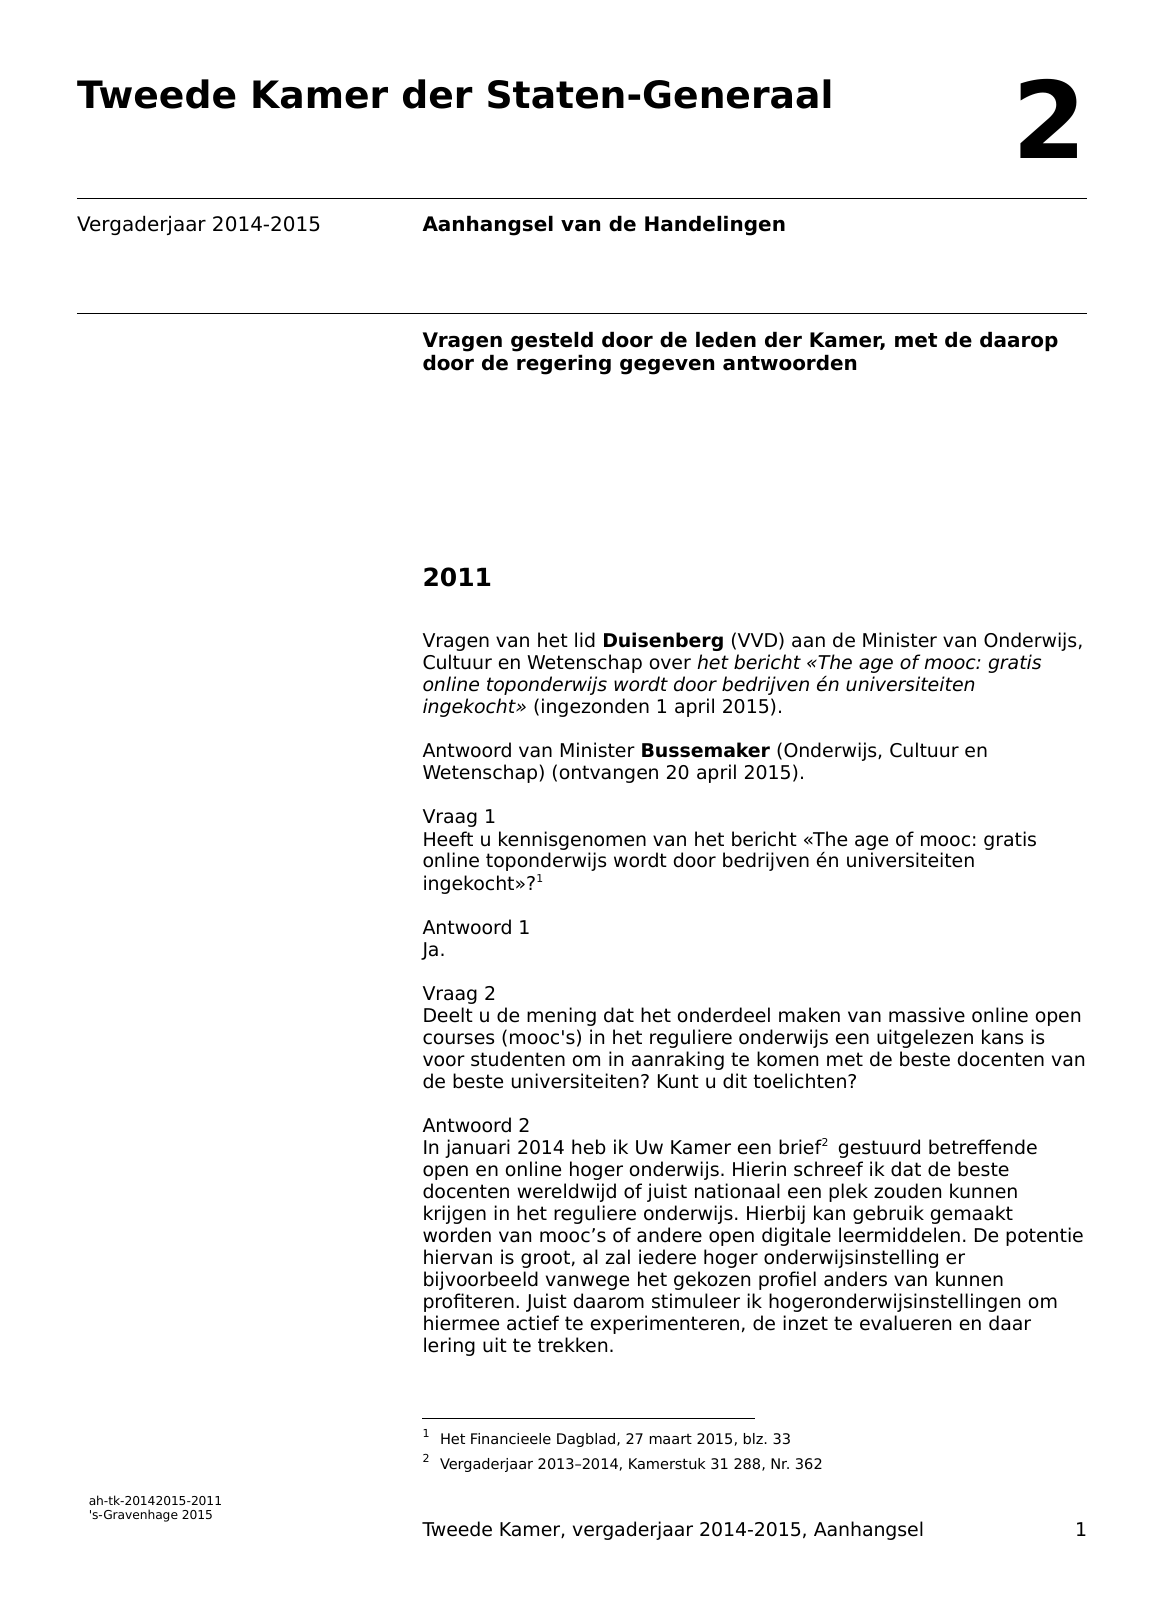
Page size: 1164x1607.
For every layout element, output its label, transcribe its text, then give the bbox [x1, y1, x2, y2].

table_header 2 [886, 59, 1087, 198]
text Het Financieele Dagblad, 27 maart 2015, blz. 33 [422, 1427, 1087, 1449]
text Ja. [422, 938, 1087, 961]
text 2011 [422, 563, 1087, 592]
text Vergaderjaar 2013–2014, Kamerstuk 31 288, Nr. 362 [422, 1452, 1087, 1474]
text Antwoord 2 [422, 1115, 1087, 1137]
text ah-tk-20142015-2011 [88, 1494, 323, 1508]
text Deelt u de mening dat het onderdeel maken van massive online open courses (mooc's) in het reguliere onderwijs een uitgelezen kans is voor studenten om in aanraking te komen met de beste docenten van de beste universiteiten? Kunt u dit toelichten? [422, 1005, 1087, 1093]
text In januari 2014 heb ik Uw Kamer een brief gestuurd betreffende open en online hoger onderwijs. Hierin schreef ik dat de beste docenten wereldwijd of juist nationaal een plek zouden kunnen krijgen in het reguliere onderwijs. Hierbij kan gebruik gemaakt worden van mooc’s of andere open digitale leermiddelen. De potentie hiervan is groot, al zal iedere hoger onderwijsinstelling er bijvoorbeeld vanwege het gekozen profiel anders van kunnen profiteren. Juist daarom stimuleer ik hogeronderwijsinstellingen om hiermee actief te experimenteren, de inzet te evalueren en daar lering uit te trekken. [422, 1137, 1087, 1357]
text Heeft u kennisgenomen van het bericht «The age of mooc: gratis online toponderwijs wordt door bedrijven én universiteiten ingekocht»? [422, 828, 1087, 894]
table_cell Vergaderjaar 2014-2015 [77, 199, 422, 313]
table_cell [77, 314, 422, 375]
text Vragen van het lid Duisenberg (VVD) aan de Minister van Onderwijs, Cultuur en Wetenschap over het bericht «The age of mooc: gratis online toponderwijs wordt door bedrijven én universiteiten ingekocht» (ingezonden 1 april 2015). [422, 630, 1087, 718]
text Antwoord van Minister Bussemaker (Onderwijs, Cultuur en Wetenschap) (ontvangen 20 april 2015). [422, 740, 1087, 784]
text Antwoord 1 [422, 917, 1087, 938]
table_header Tweede Kamer der Staten-Generaal [77, 59, 886, 198]
table_cell Aanhangsel van de Handelingen [422, 199, 1087, 313]
text Vraag 2 [422, 983, 1087, 1005]
table_cell Vragen gesteld door de leden der Kamer, met de daarop door de regering gegeven antwoorden [422, 314, 1087, 375]
text Vraag 1 [422, 806, 1087, 828]
text 's-Gravenhage 2015 [88, 1508, 323, 1522]
